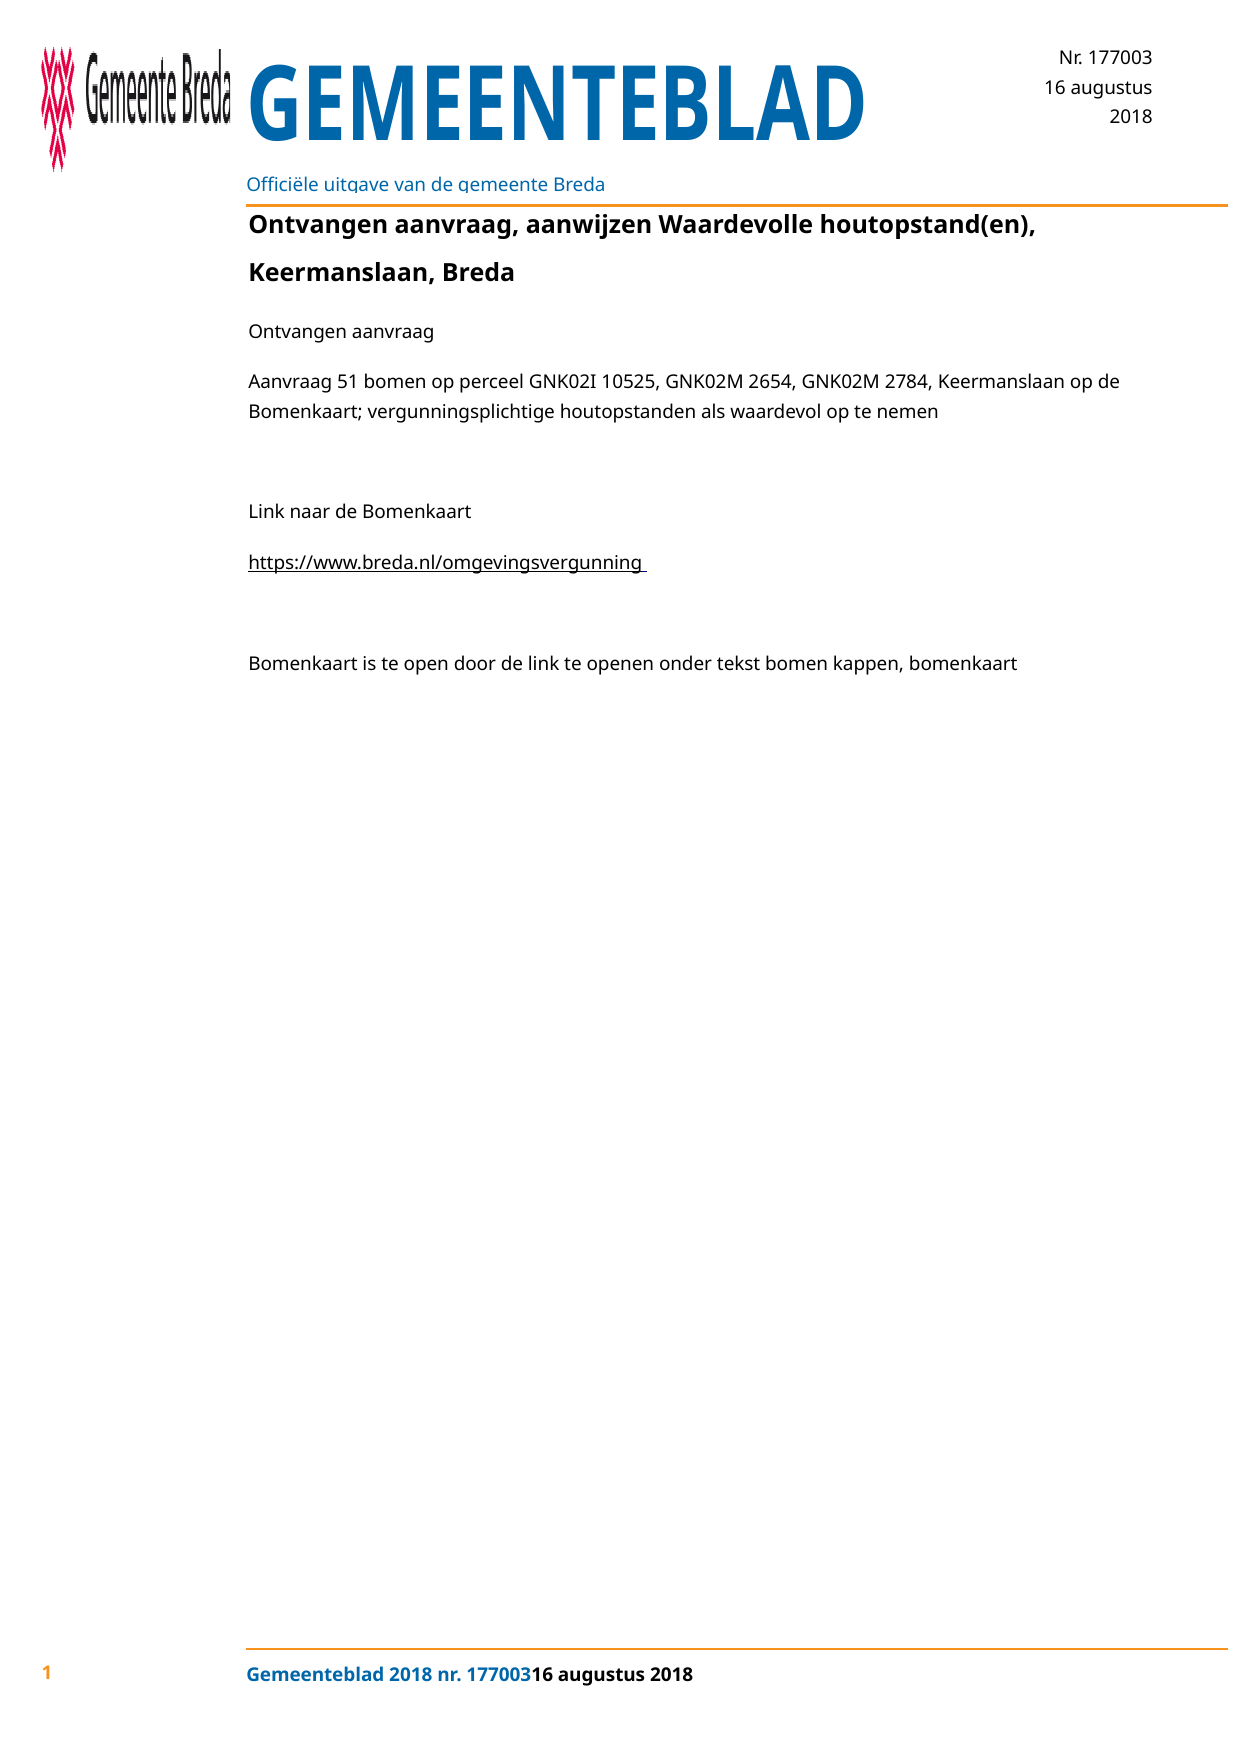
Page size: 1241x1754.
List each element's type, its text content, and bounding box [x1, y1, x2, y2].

text https://www.breda.nl/omgevingsvergunning [248, 549, 1152, 575]
text Link naar de Bomenkaart [248, 499, 1152, 524]
picture [41, 47, 231, 172]
text Ontvangen aanvraag, aanwijzen Waardevolle houtopstand(en), Keermanslaan, Breda [248, 207, 1152, 288]
text Bomenkaart is te open door de link te openen onder tekst bomen kappen, bomenkaart [248, 650, 1152, 676]
text Aanvraag 51 bomen op perceel GNK02I 10525, GNK02M 2654, GNK02M 2784, Keermanslaan op de Bomenkaart; vergunningsplichtige houtopstanden als waardevol op te nemen [248, 368, 1152, 424]
text Ontvangen aanvraag [248, 318, 1152, 344]
